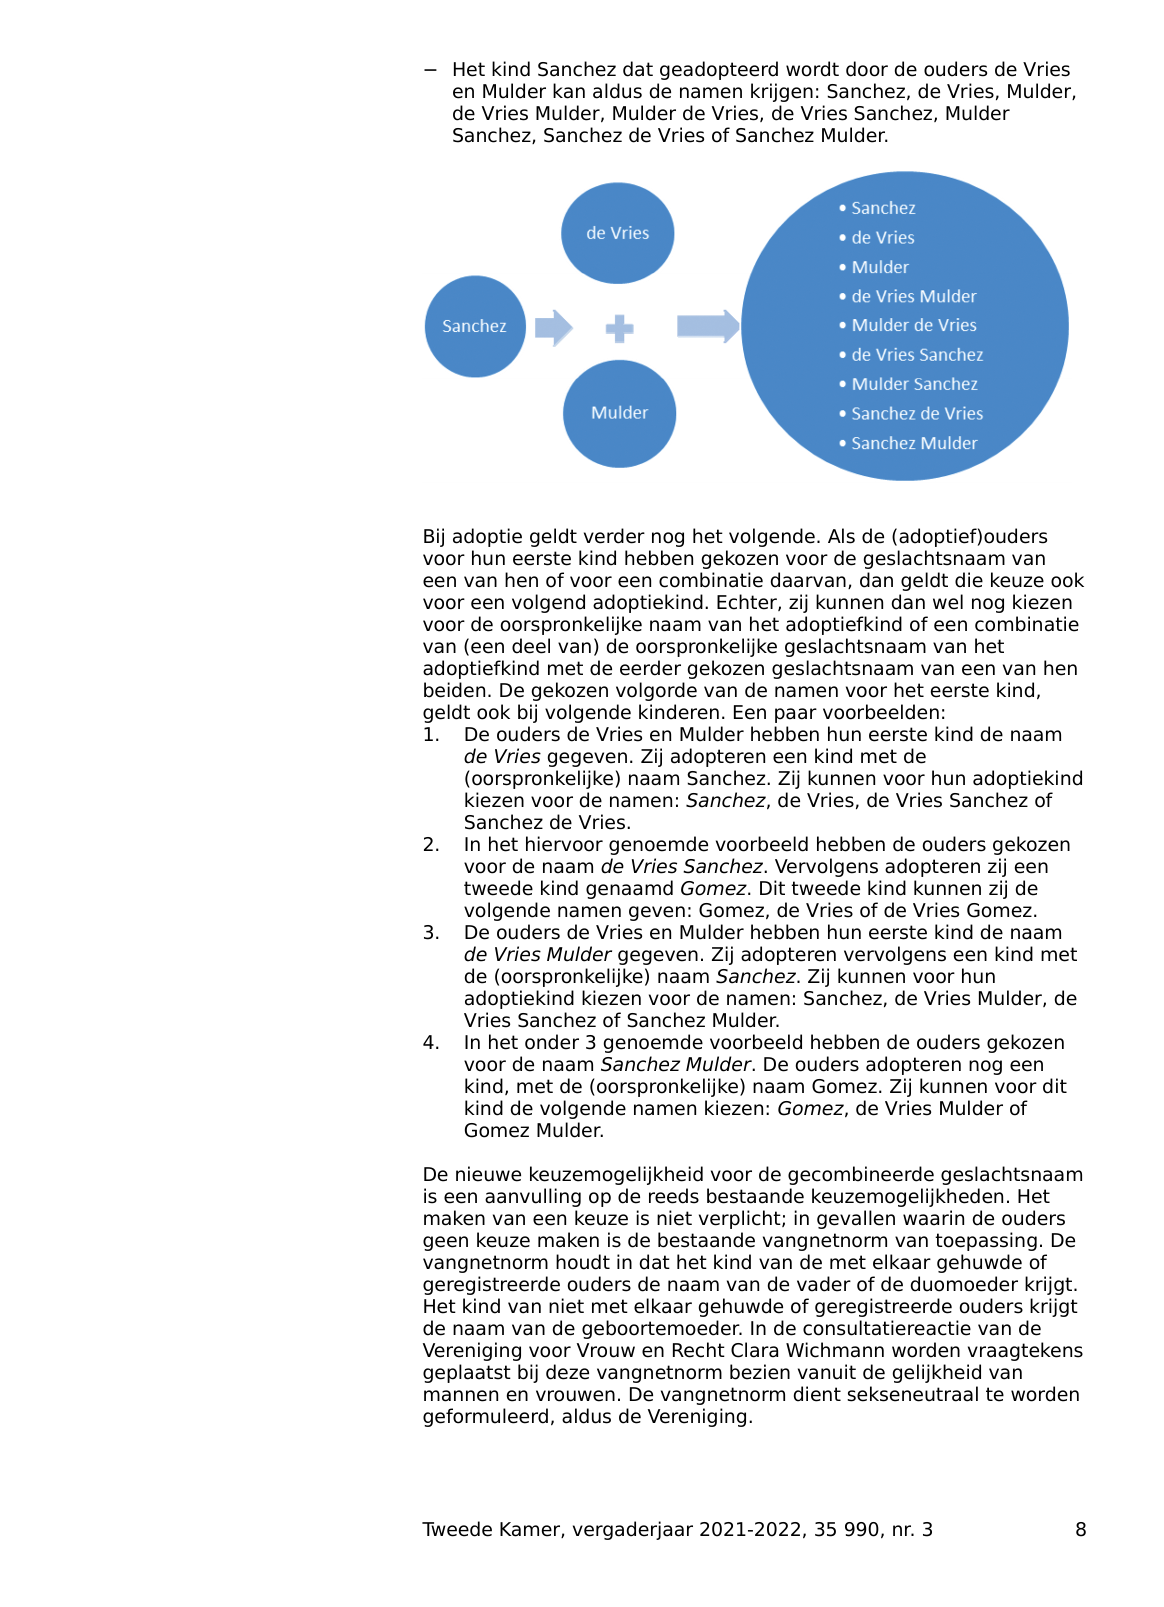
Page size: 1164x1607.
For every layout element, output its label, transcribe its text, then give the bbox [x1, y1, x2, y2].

text − Het kind Sanchez dat geadopteerd wordt door de ouders de Vries en Mulder kan aldus de namen krijgen: Sanchez, de Vries, Mulder, de Vries Mulder, Mulder de Vries, de Vries Sanchez, Mulder Sanchez, Sanchez de Vries of Sanchez Mulder. [422, 59, 1087, 147]
text 2. In het hiervoor genoemde voorbeeld hebben de ouders gekozen voor de naam de Vries Sanchez. Vervolgens adopteren zij een tweede kind genaamd Gomez. Dit tweede kind kunnen zij de volgende namen geven: Gomez, de Vries of de Vries Gomez. [422, 834, 1087, 922]
text Bij adoptie geldt verder nog het volgende. Als de (adoptief)ouders voor hun eerste kind hebben gekozen voor de geslachtsnaam van een van hen of voor een combinatie daarvan, dan geldt die keuze ook voor een volgend adoptiekind. Echter, zij kunnen dan wel nog kiezen voor de oorspronkelijke naam van het adoptiefkind of een combinatie van (een deel van) de oorspronkelijke geslachtsnaam van het adoptiefkind met de eerder gekozen geslachtsnaam van een van hen beiden. De gekozen volgorde van de namen voor het eerste kind, geldt ook bij volgende kinderen. Een paar voorbeelden: [422, 526, 1087, 724]
picture [422, 169, 1072, 483]
text 4. In het onder 3 genoemde voorbeeld hebben de ouders gekozen voor de naam Sanchez Mulder. De ouders adopteren nog een kind, met de (oorspronkelijke) naam Gomez. Zij kunnen voor dit kind de volgende namen kiezen: Gomez, de Vries Mulder of Gomez Mulder. [422, 1032, 1087, 1142]
text 1. De ouders de Vries en Mulder hebben hun eerste kind de naam de Vries gegeven. Zij adopteren een kind met de (oorspronkelijke) naam Sanchez. Zij kunnen voor hun adoptiekind kiezen voor de namen: Sanchez, de Vries, de Vries Sanchez of Sanchez de Vries. [422, 724, 1087, 834]
text De nieuwe keuzemogelijkheid voor de gecombineerde geslachtsnaam is een aanvulling op de reeds bestaande keuzemogelijkheden. Het maken van een keuze is niet verplicht; in gevallen waarin de ouders geen keuze maken is de bestaande vangnetnorm van toepassing. De vangnetnorm houdt in dat het kind van de met elkaar gehuwde of geregistreerde ouders de naam van de vader of de duomoeder krijgt. Het kind van niet met elkaar gehuwde of geregistreerde ouders krijgt de naam van de geboortemoeder. In de consultatiereactie van de Vereniging voor Vrouw en Recht Clara Wichmann worden vraagtekens geplaatst bij deze vangnetnorm bezien vanuit de gelijkheid van mannen en vrouwen. De vangnetnorm dient sekseneutraal te worden geformuleerd, aldus de Vereniging. [422, 1164, 1087, 1428]
text 3. De ouders de Vries en Mulder hebben hun eerste kind de naam de Vries Mulder gegeven. Zij adopteren vervolgens een kind met de (oorspronkelijke) naam Sanchez. Zij kunnen voor hun adoptiekind kiezen voor de namen: Sanchez, de Vries Mulder, de Vries Sanchez of Sanchez Mulder. [422, 922, 1087, 1032]
